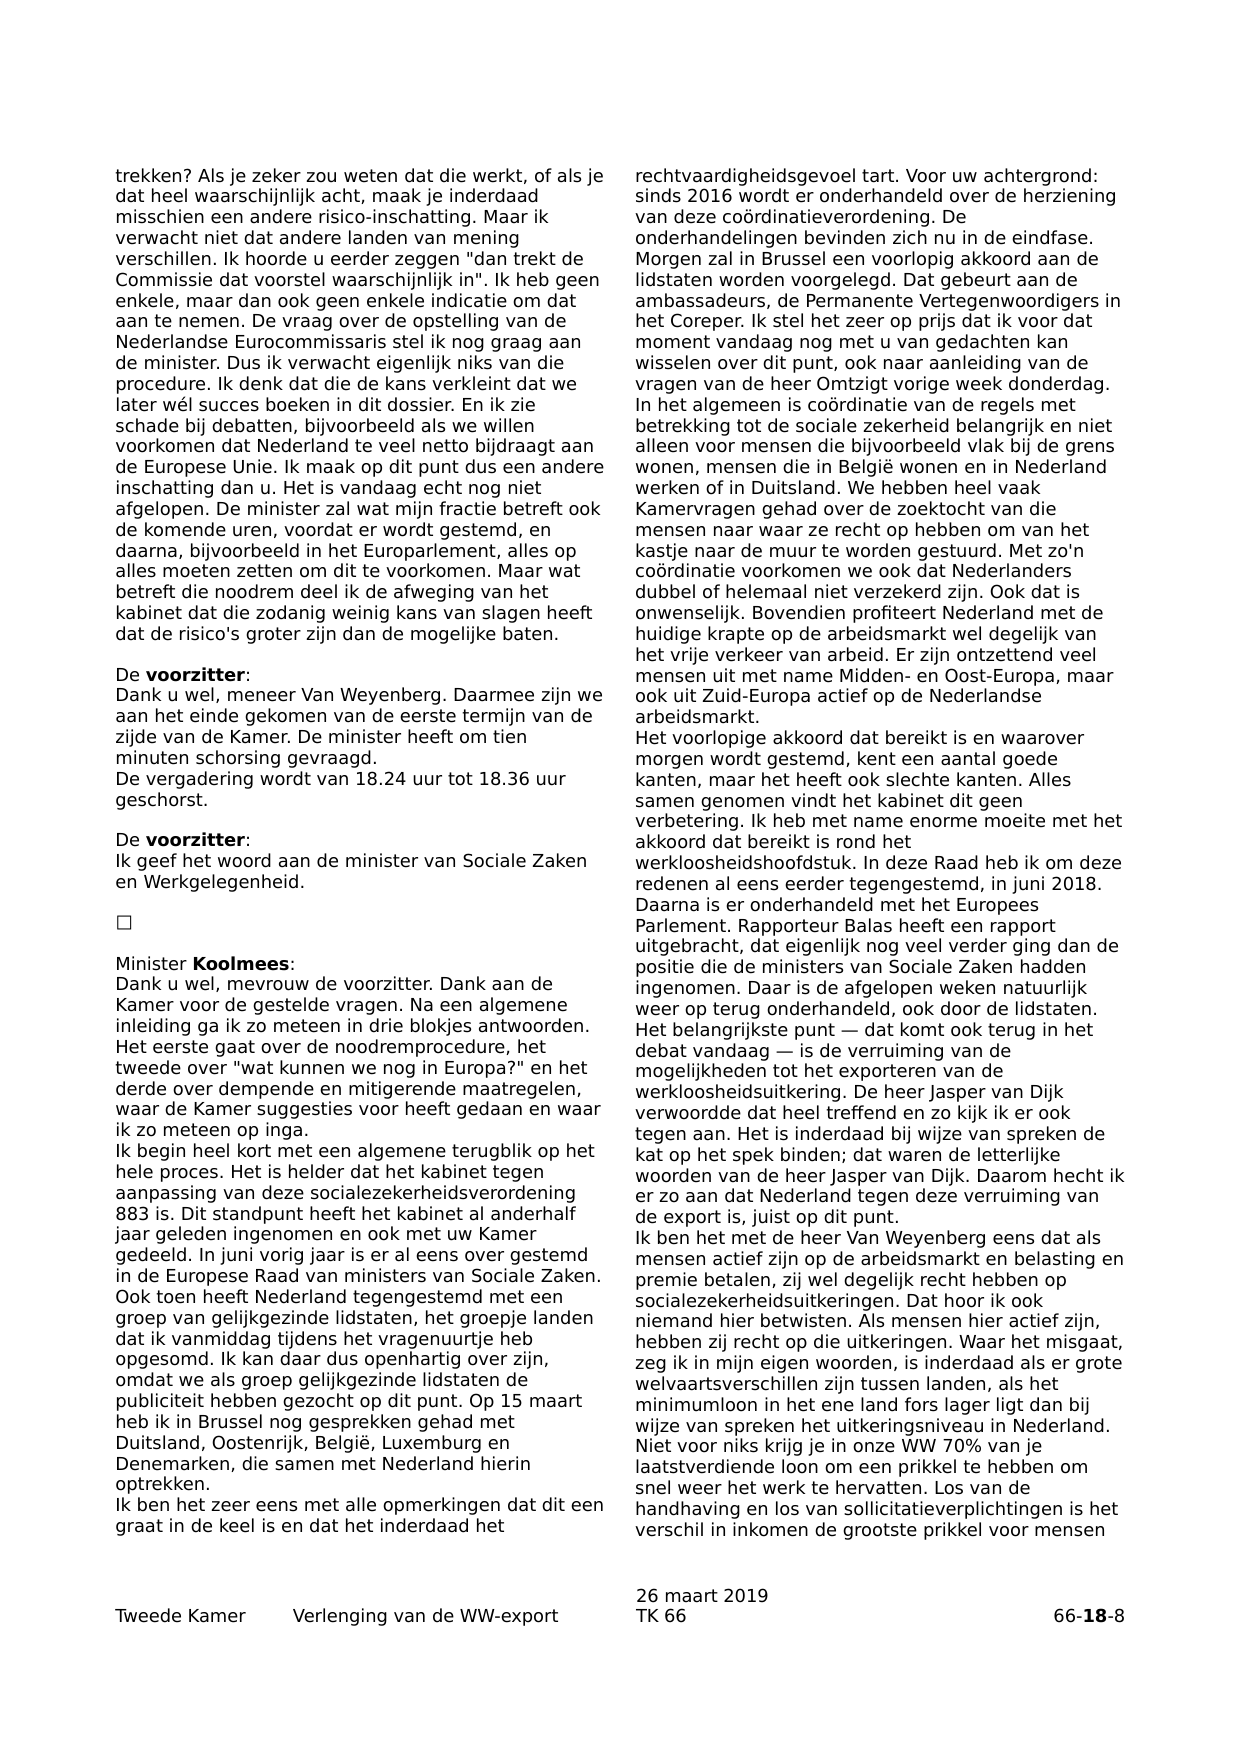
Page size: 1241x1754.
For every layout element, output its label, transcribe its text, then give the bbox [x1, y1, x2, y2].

text Ik ben het met de heer Van Weyenberg eens dat als mensen actief zijn op de arbeidsmarkt en belasting en premie betalen, zij wel degelijk recht hebben op socialezekerheidsuitkeringen. Dat hoor ik ook niemand hier betwisten. Als mensen hier actief zijn, hebben zij recht op die uitkeringen. Waar het misgaat, zeg ik in mijn eigen woorden, is inderdaad als er grote welvaartsverschillen zijn tussen landen, als het minimumloon in het ene land fors lager ligt dan bij wijze van spreken het uitkeringsniveau in Nederland. Niet voor niks krijg je in onze WW 70% van je laatstverdiende loon om een prikkel te hebben om snel weer het werk te hervatten. Los van de handhaving en los van sollicitatieverplichtingen is het verschil in inkomen de grootste prikkel voor mensen [635, 1228, 1125, 1540]
text trekken? Als je zeker zou weten dat die werkt, of als je dat heel waarschijnlijk acht, maak je inderdaad misschien een andere risico-inschatting. Maar ik verwacht niet dat andere landen van mening verschillen. Ik hoorde u eerder zeggen "dan trekt de Commissie dat voorstel waarschijnlijk in". Ik heb geen enkele, maar dan ook geen enkele indicatie om dat aan te nemen. De vraag over de opstelling van de Nederlandse Eurocommissaris stel ik nog graag aan de minister. Dus ik verwacht eigenlijk niks van die procedure. Ik denk dat die de kans verkleint dat we later wél succes boeken in dit dossier. En ik zie schade bij debatten, bijvoorbeeld als we willen voorkomen dat Nederland te veel netto bijdraagt aan de Europese Unie. Ik maak op dit punt dus een andere inschatting dan u. Het is vandaag echt nog niet afgelopen. De minister zal wat mijn fractie betreft ook de komende uren, voordat er wordt gestemd, en daarna, bijvoorbeeld in het Europarlement, alles op alles moeten zetten om dit te voorkomen. Maar wat betreft die noodrem deel ik de afweging van het kabinet dat die zodanig weinig kans van slagen heeft dat de risico's groter zijn dan de mogelijke baten. [115, 165, 605, 644]
text Dank u wel, mevrouw de voorzitter. Dank aan de Kamer voor de gestelde vragen. Na een algemene inleiding ga ik zo meteen in drie blokjes antwoorden. Het eerste gaat over de noodremprocedure, het tweede over "wat kunnen we nog in Europa?" en het derde over dempende en mitigerende maatregelen, waar de Kamer suggesties voor heeft gedaan en waar ik zo meteen op inga. [115, 974, 605, 1141]
text Ik ben het zeer eens met alle opmerkingen dat dit een graat in de keel is en dat het inderdaad het [115, 1495, 605, 1537]
text De vergadering wordt van 18.24 uur tot 18.36 uur geschorst. [115, 768, 605, 810]
text De voorzitter: [115, 664, 605, 685]
text In het algemeen is coördinatie van de regels met betrekking tot de sociale zekerheid belangrijk en niet alleen voor mensen die bijvoorbeeld vlak bij de grens wonen, mensen die in België wonen en in Nederland werken of in Duitsland. We hebben heel vaak Kamervragen gehad over de zoektocht van die mensen naar waar ze recht op hebben om van het kastje naar de muur te worden gestuurd. Met zo'n coördinatie voorkomen we ook dat Nederlanders dubbel of helemaal niet verzekerd zijn. Ook dat is onwenselijk. Bovendien profiteert Nederland met de huidige krapte op de arbeidsmarkt wel degelijk van het vrije verkeer van arbeid. Er zijn ontzettend veel mensen uit met name Midden- en Oost-Europa, maar ook uit Zuid-Europa actief op de Nederlandse arbeidsmarkt. [635, 394, 1125, 728]
text Minister Koolmees: [115, 953, 605, 974]
text Ik begin heel kort met een algemene terugblik op het hele proces. Het is helder dat het kabinet tegen aanpassing van deze socialezekerheidsverordening 883 is. Dit standpunt heeft het kabinet al anderhalf jaar geleden ingenomen en ook met uw Kamer gedeeld. In juni vorig jaar is er al eens over gestemd in de Europese Raad van ministers van Sociale Zaken. Ook toen heeft Nederland tegengestemd met een groep van gelijkgezinde lidstaten, het groepje landen dat ik vanmiddag tijdens het vragenuurtje heb opgesomd. Ik kan daar dus openhartig over zijn, omdat we als groep gelijkgezinde lidstaten de publiciteit hebben gezocht op dit punt. Op 15 maart heb ik in Brussel nog gesprekken gehad met Duitsland, Oostenrijk, België, Luxemburg en Denemarken, die samen met Nederland hierin optrekken. [115, 1141, 605, 1495]
text De voorzitter: [115, 830, 605, 851]
text ⬜ [115, 913, 605, 933]
text rechtvaardigheidsgevoel tart. Voor uw achtergrond: sinds 2016 wordt er onderhandeld over de herziening van deze coördinatieverordening. De onderhandelingen bevinden zich nu in de eindfase. Morgen zal in Brussel een voorlopig akkoord aan de lidstaten worden voorgelegd. Dat gebeurt aan de ambassadeurs, de Permanente Vertegenwoordigers in het Coreper. Ik stel het zeer op prijs dat ik voor dat moment vandaag nog met u van gedachten kan wisselen over dit punt, ook naar aanleiding van de vragen van de heer Omtzigt vorige week donderdag. [635, 165, 1125, 394]
text Het belangrijkste punt — dat komt ook terug in het debat vandaag — is de verruiming van de mogelijkheden tot het exporteren van de werkloosheidsuitkering. De heer Jasper van Dijk verwoordde dat heel treffend en zo kijk ik er ook tegen aan. Het is inderdaad bij wijze van spreken de kat op het spek binden; dat waren de letterlijke woorden van de heer Jasper van Dijk. Daarom hecht ik er zo aan dat Nederland tegen deze verruiming van de export is, juist op dit punt. [635, 1019, 1125, 1228]
text Ik geef het woord aan de minister van Sociale Zaken en Werkgelegenheid. [115, 851, 605, 893]
text Het voorlopige akkoord dat bereikt is en waarover morgen wordt gestemd, kent een aantal goede kanten, maar het heeft ook slechte kanten. Alles samen genomen vindt het kabinet dit geen verbetering. Ik heb met name enorme moeite met het akkoord dat bereikt is rond het werkloosheidshoofdstuk. In deze Raad heb ik om deze redenen al eens eerder tegengestemd, in juni 2018. Daarna is er onderhandeld met het Europees Parlement. Rapporteur Balas heeft een rapport uitgebracht, dat eigenlijk nog veel verder ging dan de positie die de ministers van Sociale Zaken hadden ingenomen. Daar is de afgelopen weken natuurlijk weer op terug onderhandeld, ook door de lidstaten. [635, 728, 1125, 1019]
text Dank u wel, meneer Van Weyenberg. Daarmee zijn we aan het einde gekomen van de eerste termijn van de zijde van de Kamer. De minister heeft om tien minuten schorsing gevraagd. [115, 685, 605, 768]
